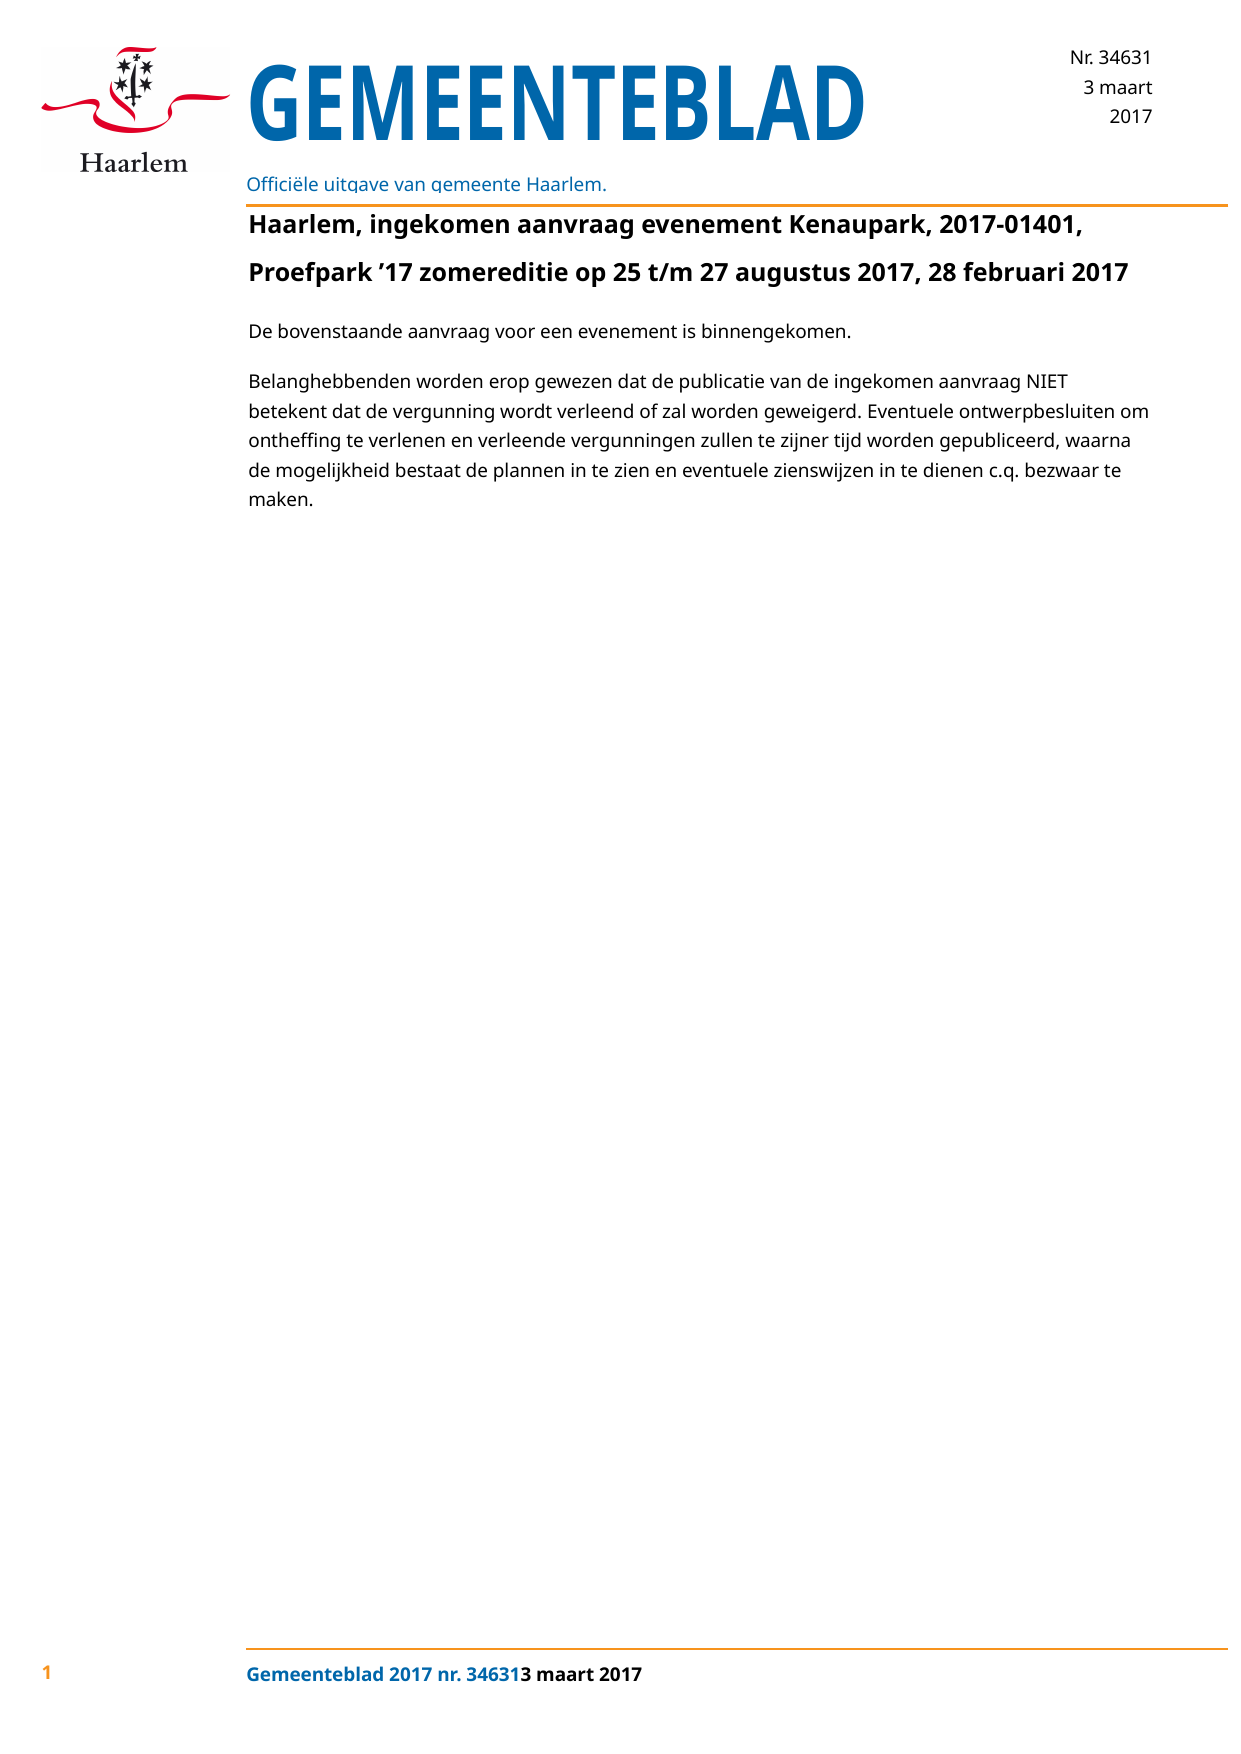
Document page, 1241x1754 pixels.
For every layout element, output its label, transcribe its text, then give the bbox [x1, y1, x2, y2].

text Belanghebbenden worden erop gewezen dat de publicatie van de ingekomen aanvraag NIET betekent dat de vergunning wordt verleend of zal worden geweigerd. Eventuele ontwerpbesluiten om ontheffing te verlenen en verleende vergunningen zullen te zijner tijd worden gepubliceerd, waarna de mogelijkheid bestaat de plannen in te zien en eventuele zienswijzen in te dienen c.q. bezwaar te maken. [248, 368, 1152, 512]
text De bovenstaande aanvraag voor een evenement is binnengekomen. [248, 318, 1152, 344]
picture [41, 47, 231, 172]
text Haarlem, ingekomen aanvraag evenement Kenaupark, 2017-01401, Proefpark ’17 zomereditie op 25 t/m 27 augustus 2017, 28 februari 2017 [248, 207, 1152, 288]
